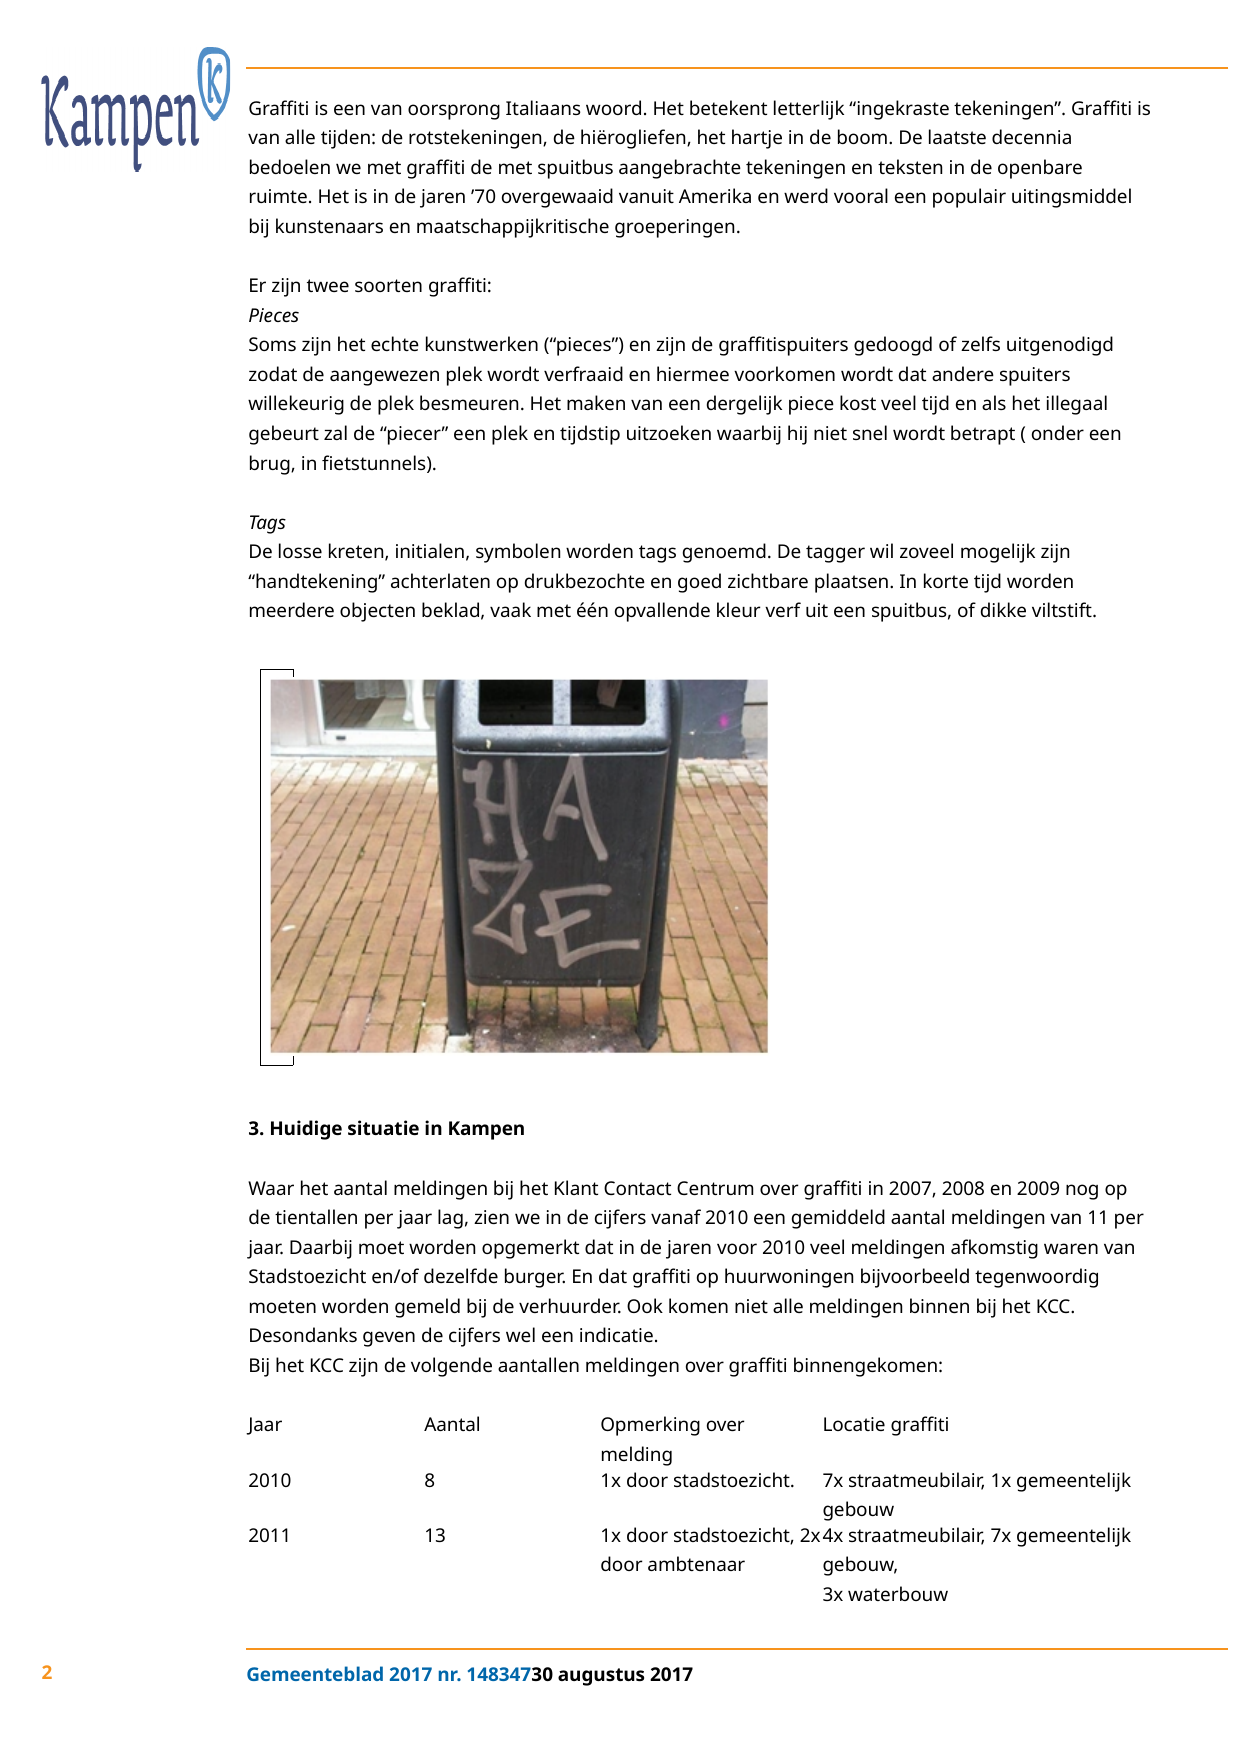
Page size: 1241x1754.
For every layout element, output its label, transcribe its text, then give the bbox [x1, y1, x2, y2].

table_cell 8 [424, 1467, 600, 1522]
table_cell 1x door stadstoezicht. [600, 1467, 822, 1522]
table_cell 13 [424, 1522, 600, 1607]
picture [268, 677, 771, 1056]
table_header Opmerking over melding [600, 1411, 822, 1467]
text Er zijn twee soorten graffiti: [248, 272, 1152, 298]
text Pieces [248, 302, 1152, 328]
table_header Locatie graffiti [822, 1411, 1152, 1467]
table_cell 7x straatmeubilair, 1x gemeentelijk gebouw [822, 1467, 1152, 1522]
text Bij het KCC zijn de volgende aantallen meldingen over graffiti binnengekomen: [248, 1352, 1152, 1378]
text Soms zijn het echte kunstwerken (“pieces”) en zijn de graffitispuiters gedoogd of zelfs uitgenodigd zodat de aangewezen plek wordt verfraaid en hiermee voorkomen wordt dat andere spuiters willekeurig de plek besmeuren. Het maken van een dergelijk piece kost veel tijd en als het illegaal gebeurt zal de “piecer” een plek en tijdstip uitzoeken waarbij hij niet snel wordt betrapt ( onder een brug, in fietstunnels). [248, 331, 1152, 476]
table_cell 2011 [248, 1522, 424, 1607]
table_header Aantal [424, 1411, 600, 1467]
text De losse kreten, initialen, symbolen worden tags genoemd. De tagger wil zoveel mogelijk zijn “handtekening” achterlaten op drukbezochte en goed zichtbare plaatsen. In korte tijd worden meerdere objecten beklad, vaak met één opvallende kleur verf uit een spuitbus, of dikke viltstift. [248, 538, 1152, 623]
picture [41, 47, 231, 172]
table_cell 2010 [248, 1467, 424, 1522]
text Graffiti is een van oorsprong Italiaans woord. Het betekent letterlijk “ingekraste tekeningen”. Graffiti is van alle tijden: de rotstekeningen, de hiërogliefen, het hartje in de boom. De laatste decennia bedoelen we met graffiti de met spuitbus aangebrachte tekeningen en teksten in de openbare ruimte. Het is in de jaren ’70 overgewaaid vanuit Amerika en werd vooral een populair uitingsmiddel bij kunstenaars en maatschappijkritische groeperingen. [248, 95, 1152, 239]
table_header Jaar [248, 1411, 424, 1467]
text 3. Huidige situatie in Kampen [248, 1116, 1152, 1141]
text Tags [248, 509, 1152, 535]
table_cell 1x door stadstoezicht, 2x door ambtenaar [600, 1522, 822, 1607]
table_cell 4x straatmeubilair, 7x gemeentelijk gebouw, 3x waterbouw [822, 1522, 1152, 1607]
text Waar het aantal meldingen bij het Klant Contact Centrum over graffiti in 2007, 2008 en 2009 nog op de tientallen per jaar lag, zien we in de cijfers vanaf 2010 een gemiddeld aantal meldingen van 11 per jaar. Daarbij moet worden opgemerkt dat in de jaren voor 2010 veel meldingen afkomstig waren van Stadstoezicht en/of dezelfde burger. En dat graffiti op huurwoningen bijvoorbeeld tegenwoordig moeten worden gemeld bij de verhuurder. Ook komen niet alle meldingen binnen bij het KCC. Desondanks geven de cijfers wel een indicatie. [248, 1175, 1152, 1348]
